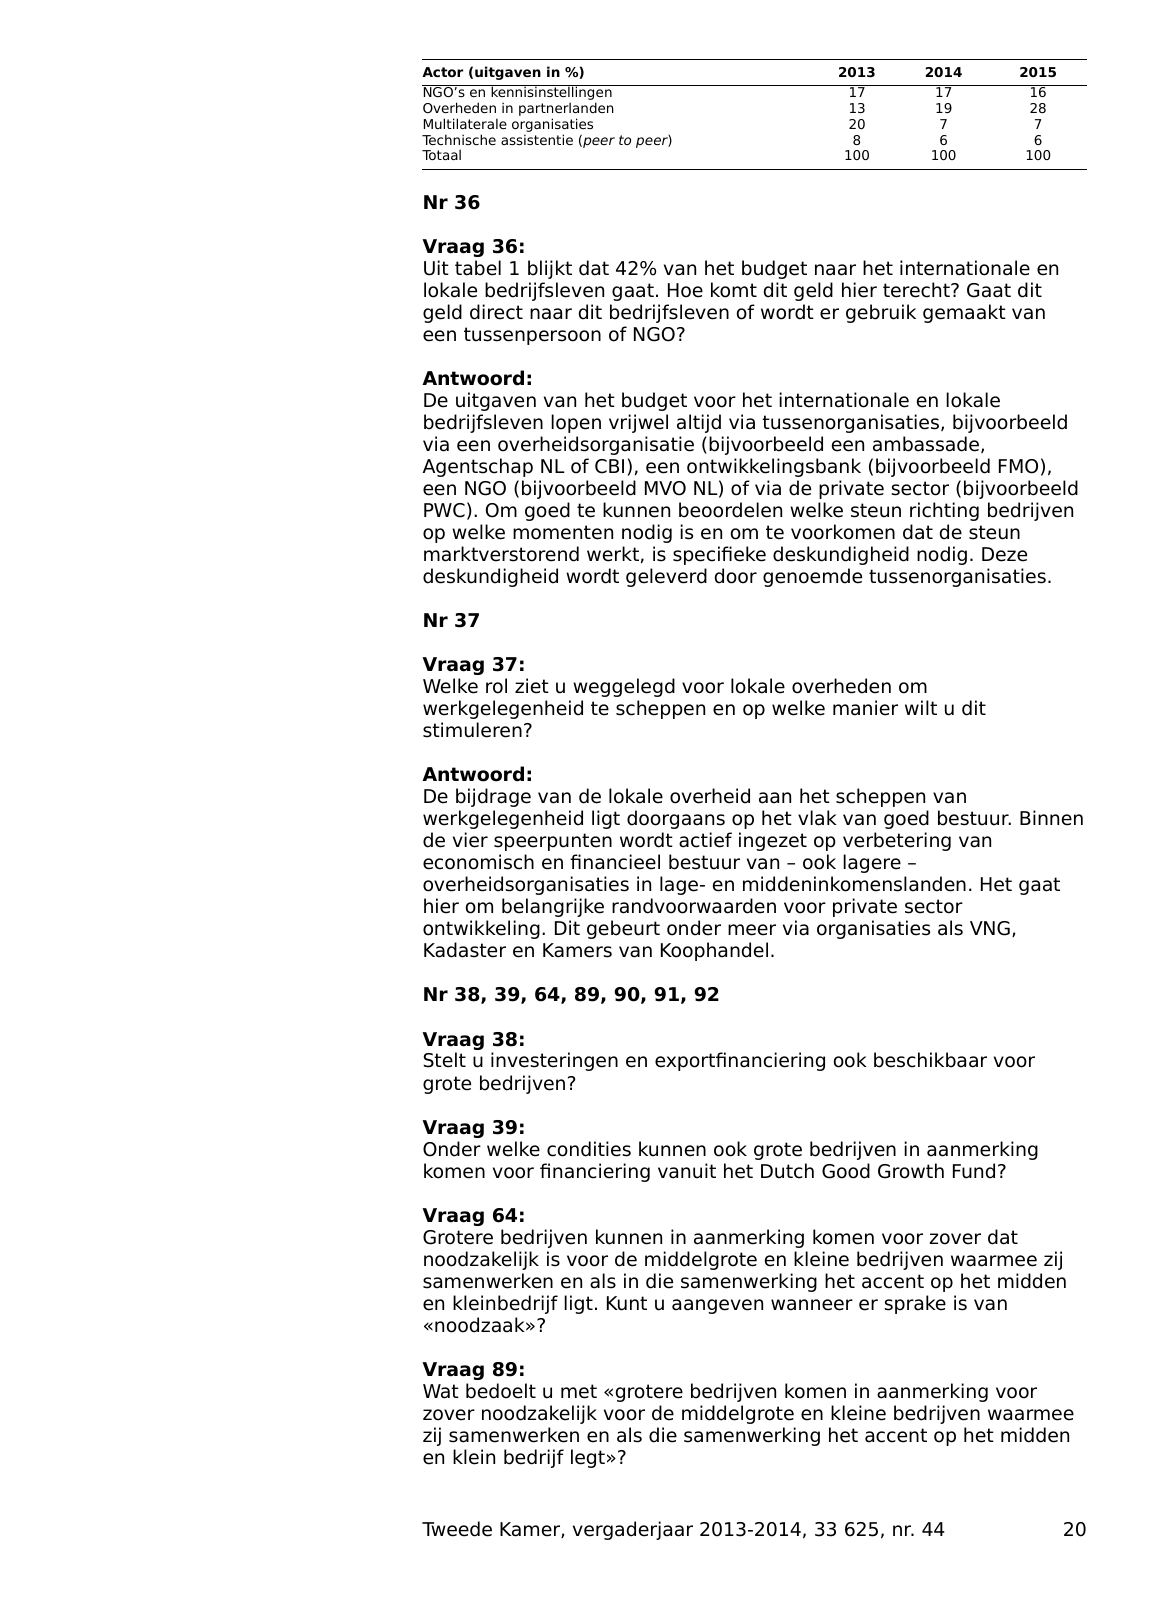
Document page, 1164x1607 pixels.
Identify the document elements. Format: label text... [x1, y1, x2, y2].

table_cell 100 [989, 148, 1087, 168]
text Vraag 89: [422, 1359, 1087, 1381]
text Uit tabel 1 blijkt dat 42% van het budget naar het internationale en lokale bedrijfsleven gaat. Hoe komt dit geld hier terecht? Gaat dit geld direct naar dit bedrijfsleven of wordt er gebruik gemaakt van een tussenpersoon of NGO? [422, 258, 1087, 346]
text Antwoord: [422, 368, 1087, 390]
table_cell 8 [816, 133, 898, 148]
table_cell 13 [816, 101, 898, 117]
table_cell 20 [816, 117, 898, 132]
table_cell 17 [898, 86, 989, 101]
table_cell NGO’s en kennisinstellingen [422, 86, 816, 101]
table_header 2015 [989, 60, 1087, 85]
table_cell 16 [989, 86, 1087, 101]
subtitle Nr 37 [422, 610, 1087, 632]
table_cell 17 [816, 86, 898, 101]
table_cell 28 [989, 101, 1087, 117]
subtitle Nr 36 [422, 192, 1087, 214]
table_header 2013 [816, 60, 898, 85]
table_header Actor (uitgaven in %) [422, 60, 816, 85]
table_cell 19 [898, 101, 989, 117]
text Vraag 37: [422, 654, 1087, 676]
text De uitgaven van het budget voor het internationale en lokale bedrijfsleven lopen vrijwel altijd via tussenorganisaties, bijvoorbeeld via een overheidsorganisatie (bijvoorbeeld een ambassade, Agentschap NL of CBI), een ontwikkelingsbank (bijvoorbeeld FMO), een NGO (bijvoorbeeld MVO NL) of via de private sector (bijvoorbeeld PWC). Om goed te kunnen beoordelen welke steun richting bedrijven op welke momenten nodig is en om te voorkomen dat de steun marktverstorend werkt, is specifieke deskundigheid nodig. Deze deskundigheid wordt geleverd door genoemde tussenorganisaties. [422, 390, 1087, 588]
table_cell Technische assistentie (peer to peer) [422, 133, 816, 148]
text Vraag 64: [422, 1205, 1087, 1227]
table_cell Overheden in partnerlanden [422, 101, 816, 117]
table_cell 6 [898, 133, 989, 148]
text Wat bedoelt u met «grotere bedrijven komen in aanmerking voor zover noodzakelijk voor de middelgrote en kleine bedrijven waarmee zij samenwerken en als die samenwerking het accent op het midden en klein bedrijf legt»? [422, 1381, 1087, 1469]
text De bijdrage van de lokale overheid aan het scheppen van werkgelegenheid ligt doorgaans op het vlak van goed bestuur. Binnen de vier speerpunten wordt actief ingezet op verbetering van economisch en financieel bestuur van – ook lagere – overheidsorganisaties in lage- en middeninkomenslanden. Het gaat hier om belangrijke randvoorwaarden voor private sector ontwikkeling. Dit gebeurt onder meer via organisaties als VNG, Kadaster en Kamers van Koophandel. [422, 786, 1087, 962]
table_cell Multilaterale organisaties [422, 117, 816, 132]
text Onder welke condities kunnen ook grote bedrijven in aanmerking komen voor financiering vanuit het Dutch Good Growth Fund? [422, 1138, 1087, 1182]
table_cell Totaal [422, 148, 816, 168]
text Vraag 39: [422, 1117, 1087, 1138]
text Grotere bedrijven kunnen in aanmerking komen voor zover dat noodzakelijk is voor de middelgrote en kleine bedrijven waarmee zij samenwerken en als in die samenwerking het accent op het midden en kleinbedrijf ligt. Kunt u aangeven wanneer er sprake is van «noodzaak»? [422, 1227, 1087, 1337]
text Vraag 38: [422, 1028, 1087, 1050]
text Vraag 36: [422, 236, 1087, 258]
table_cell 7 [989, 117, 1087, 132]
table_cell 7 [898, 117, 989, 132]
table_cell 100 [816, 148, 898, 168]
text Stelt u investeringen en exportfinanciering ook beschikbaar voor grote bedrijven? [422, 1050, 1087, 1094]
table_cell 6 [989, 133, 1087, 148]
subtitle Nr 38, 39, 64, 89, 90, 91, 92 [422, 984, 1087, 1006]
text Welke rol ziet u weggelegd voor lokale overheden om werkgelegenheid te scheppen en op welke manier wilt u dit stimuleren? [422, 676, 1087, 742]
table_header 2014 [898, 60, 989, 85]
table_cell 100 [898, 148, 989, 168]
text Antwoord: [422, 764, 1087, 786]
